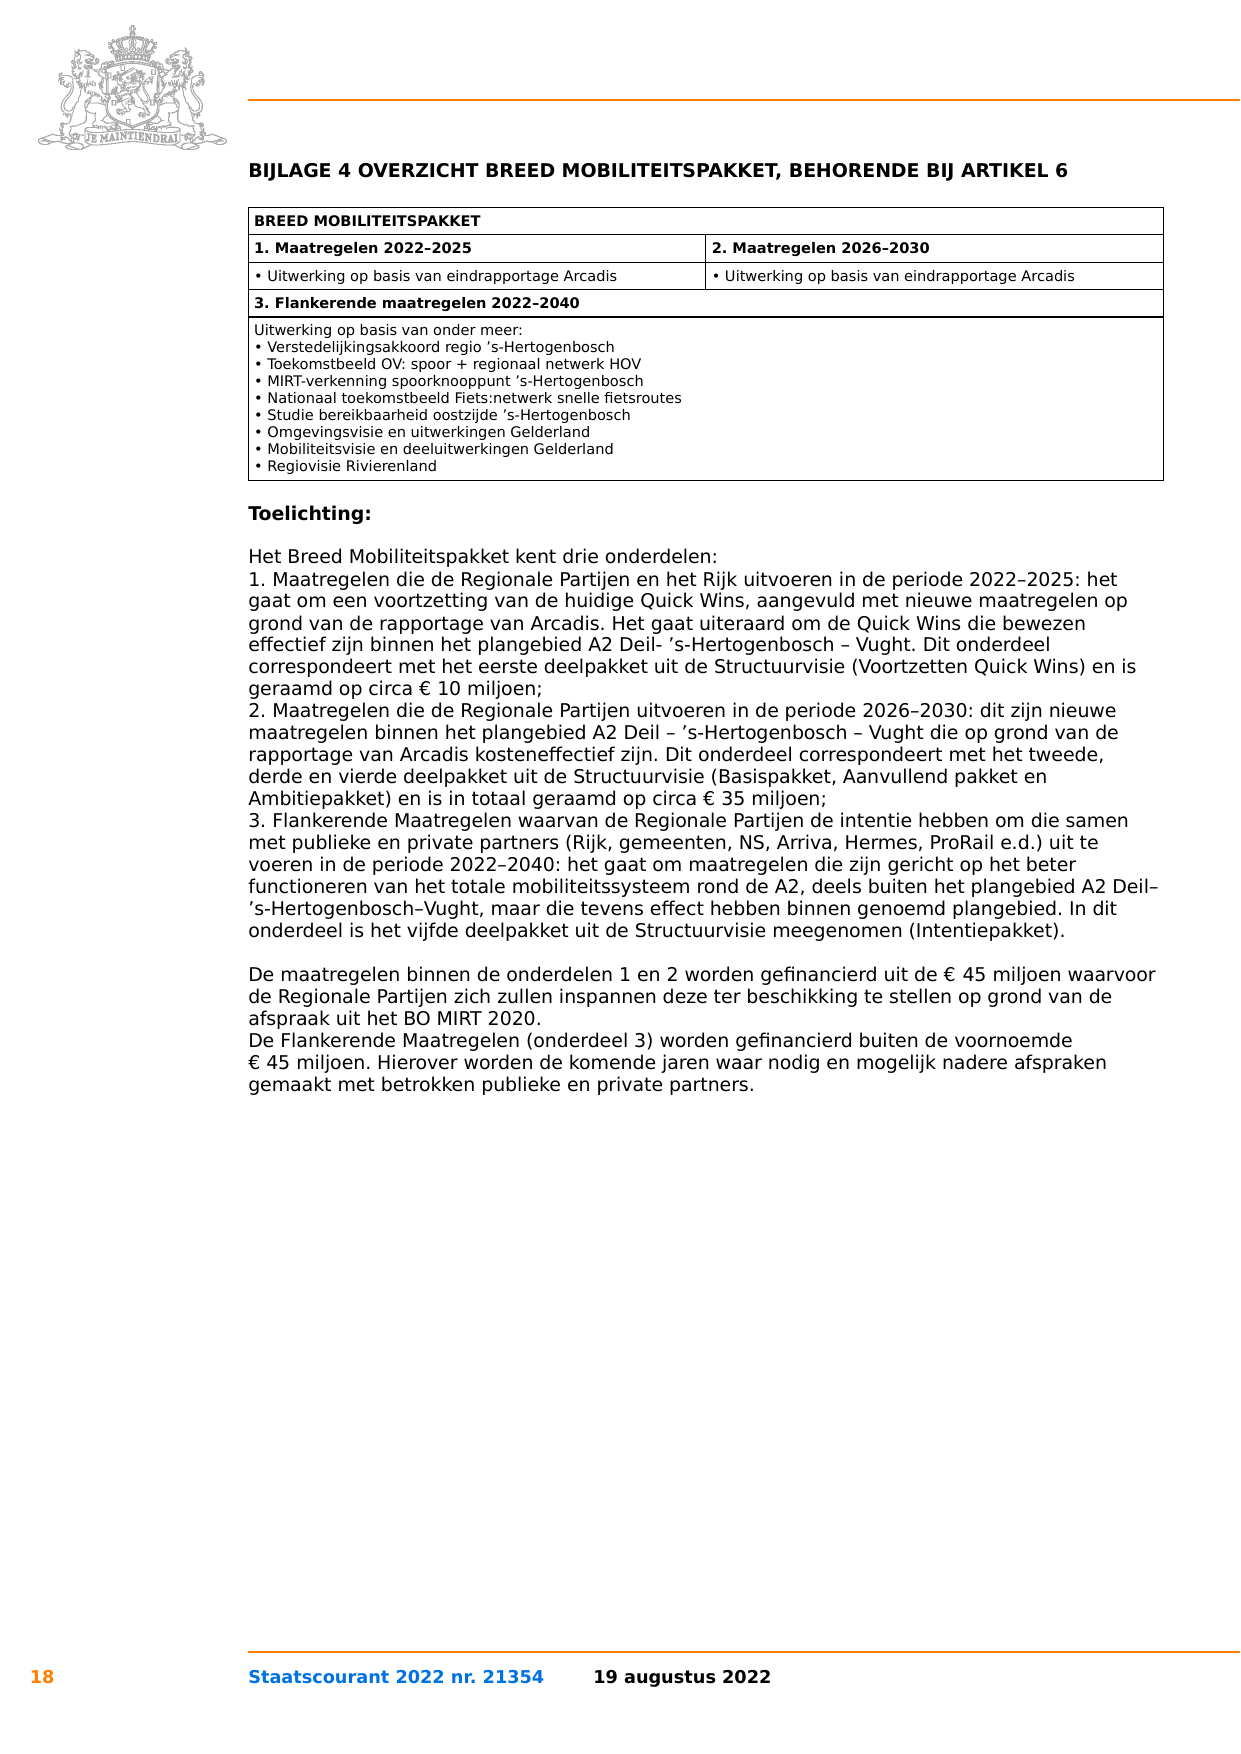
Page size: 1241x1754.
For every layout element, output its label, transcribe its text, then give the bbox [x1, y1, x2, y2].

text Het Breed Mobiliteitspakket kent drie onderdelen: [248, 546, 1163, 568]
text De Flankerende Maatregelen (onderdeel 3) worden gefinancierd buiten de voornoemde € 45 miljoen. Hierover worden de komende jaren waar nodig en mogelijk nadere afspraken gemaakt met betrokken publieke en private partners. [248, 1030, 1163, 1096]
text 1. Maatregelen die de Regionale Partijen en het Rijk uitvoeren in de periode 2022–2025: het gaat om een voortzetting van de huidige Quick Wins, aangevuld met nieuwe maatregelen op grond van de rapportage van Arcadis. Het gaat uiteraard om de Quick Wins die bewezen effectief zijn binnen het plangebied A2 Deil- ’s-Hertogenbosch – Vught. Dit onderdeel correspondeert met het eerste deelpakket uit de Structuurvisie (Voortzetten Quick Wins) en is geraamd op circa € 10 miljoen; [248, 568, 1163, 700]
picture [38, 25, 227, 150]
text 2. Maatregelen die de Regionale Partijen uitvoeren in de periode 2026–2030: dit zijn nieuwe maatregelen binnen het plangebied A2 Deil – ’s-Hertogenbosch – Vught die op grond van de rapportage van Arcadis kosteneffectief zijn. Dit onderdeel correspondeert met het tweede, derde en vierde deelpakket uit de Structuurvisie (Basispakket, Aanvullend pakket en Ambitiepakket) en is in totaal geraamd op circa € 35 miljoen; [248, 700, 1163, 810]
table_cell Uitwerking op basis van onder meer: • Verstedelijkingsakkoord regio ’s-Hertogenbosch • Toekomstbeeld OV: spoor + regionaal netwerk HOV • MIRT-verkenning spoorknooppunt ’s-Hertogenbosch • Nationaal toekomstbeeld Fiets:netwerk snelle fietsroutes • Studie bereikbaarheid oostzijde ’s-Hertogenbosch • Omgevingsvisie en uitwerkingen Gelderland • Mobiliteitsvisie en deeluitwerkingen Gelderland • Regiovisie Rivierenland [249, 318, 1163, 480]
table_header BREED MOBILITEITSPAKKET [249, 208, 1163, 234]
table_cell 1. Maatregelen 2022–2025 [249, 235, 705, 262]
subtitle Toelichting: [248, 503, 1163, 524]
subtitle BIJLAGE 4 OVERZICHT BREED MOBILITEITSPAKKET, BEHORENDE BIJ ARTIKEL 6 [248, 160, 1163, 182]
text De maatregelen binnen de onderdelen 1 en 2 worden gefinancierd uit de € 45 miljoen waarvoor de Regionale Partijen zich zullen inspannen deze ter beschikking te stellen op grond van de afspraak uit het BO MIRT 2020. [248, 964, 1163, 1030]
table_cell 3. Flankerende maatregelen 2022–2040 [249, 290, 1163, 316]
table_cell • Uitwerking op basis van eindrapportage Arcadis [706, 263, 1163, 289]
table_cell • Uitwerking op basis van eindrapportage Arcadis [249, 263, 705, 289]
text 3. Flankerende Maatregelen waarvan de Regionale Partijen de intentie hebben om die samen met publieke en private partners (Rijk, gemeenten, NS, Arriva, Hermes, ProRail e.d.) uit te voeren in de periode 2022–2040: het gaat om maatregelen die zijn gericht op het beter functioneren van het totale mobiliteitssysteem rond de A2, deels buiten het plangebied A2 Deil– ’s-Hertogenbosch–Vught, maar die tevens effect hebben binnen genoemd plangebied. In dit onderdeel is het vijfde deelpakket uit de Structuurvisie meegenomen (Intentiepakket). [248, 810, 1163, 942]
table_cell 2. Maatregelen 2026–2030 [706, 235, 1163, 262]
